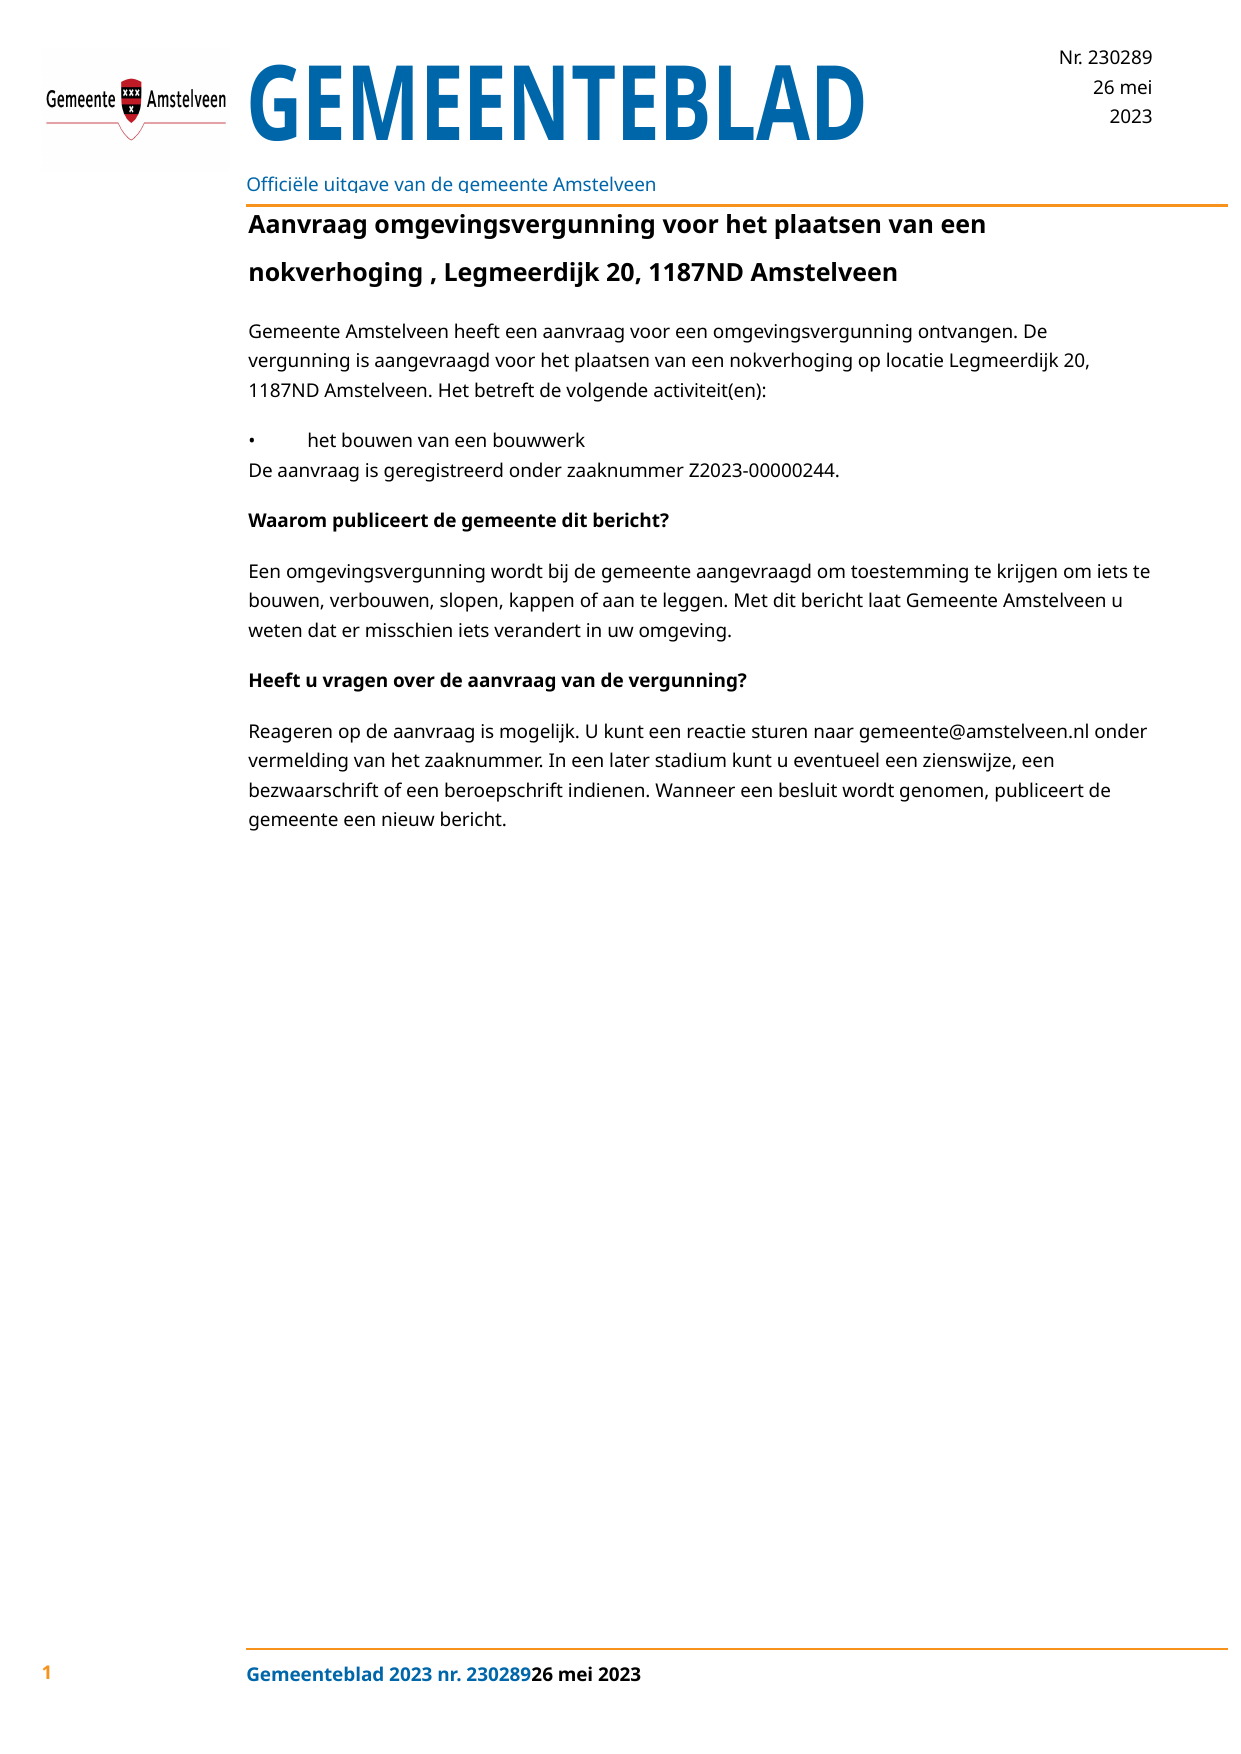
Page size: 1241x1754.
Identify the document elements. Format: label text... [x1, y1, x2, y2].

text Een omgevingsvergunning wordt bij de gemeente aangevraagd om toestemming te krijgen om iets te bouwen, verbouwen, slopen, kappen of aan te leggen. Met dit bericht laat Gemeente Amstelveen u weten dat er misschien iets verandert in uw omgeving. [248, 558, 1152, 643]
text Aanvraag omgevingsvergunning voor het plaatsen van een nokverhoging , Legmeerdijk 20, 1187ND Amstelveen [248, 207, 1152, 288]
text Reageren op de aanvraag is mogelijk. U kunt een reactie sturen naar gemeente@amstelveen.nl onder vermelding van het zaaknummer. In een later stadium kunt u eventueel een zienswijze, een bezwaarschrift of een beroepschrift indienen. Wanneer een besluit wordt genomen, publiceert de gemeente een nieuw bericht. [248, 718, 1152, 832]
text Gemeente Amstelveen heeft een aanvraag voor een omgevingsvergunning ontvangen. De vergunning is aangevraagd voor het plaatsen van een nokverhoging op locatie Legmeerdijk 20, 1187ND Amstelveen. Het betreft de volgende activiteit(en): [248, 318, 1152, 403]
text Waarom publiceert de gemeente dit bericht? [248, 507, 1152, 533]
text Heeft u vragen over de aanvraag van de vergunning? [248, 667, 1152, 693]
picture [41, 47, 231, 172]
list het bouwen van een bouwwerk [248, 427, 1152, 453]
text De aanvraag is geregistreerd onder zaaknummer Z2023-00000244. [248, 457, 1152, 483]
